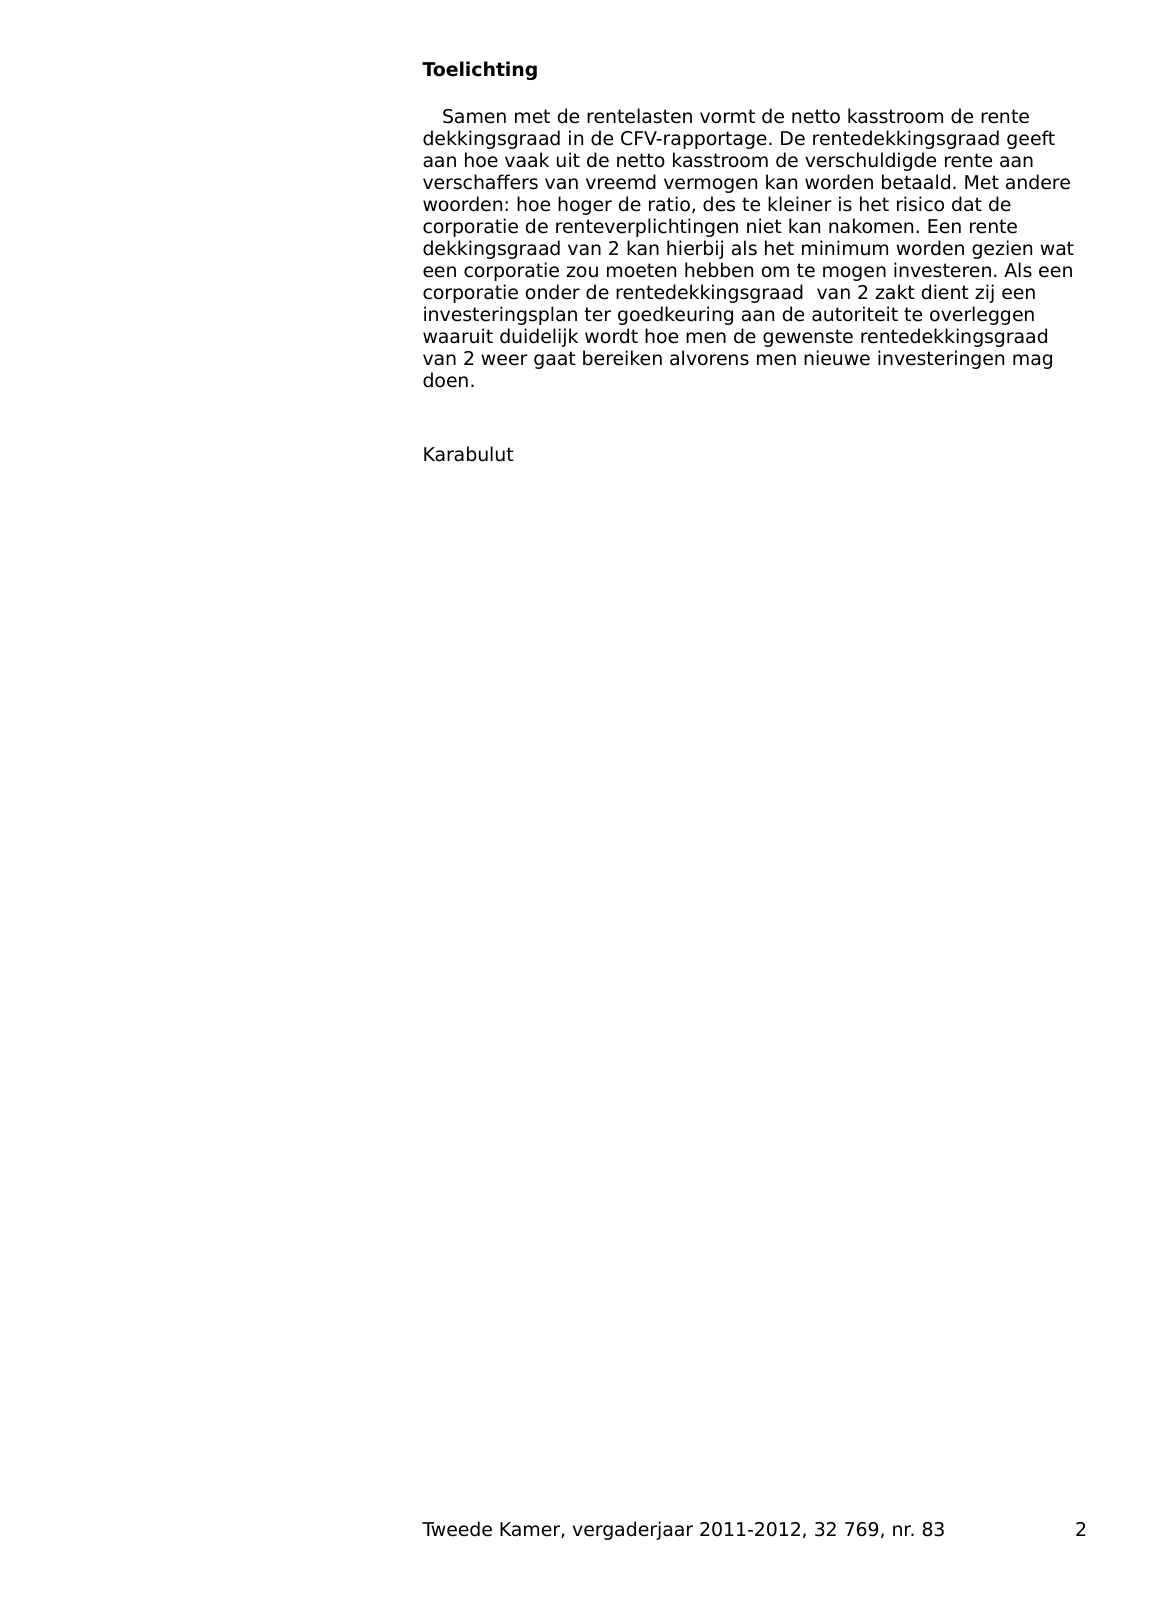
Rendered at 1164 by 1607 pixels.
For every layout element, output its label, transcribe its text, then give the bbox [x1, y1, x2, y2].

subtitle Toelichting [422, 59, 1087, 81]
text Karabulut [422, 422, 1087, 466]
text Samen met de rentelasten vormt de netto kasstroom de rente dekkingsgraad in de CFV-rapportage. De rentedekkingsgraad geeft aan hoe vaak uit de netto kasstroom de verschuldigde rente aan verschaffers van vreemd vermogen kan worden betaald. Met andere woorden: hoe hoger de ratio, des te kleiner is het risico dat de corporatie de renteverplichtingen niet kan nakomen. Een rente dekkingsgraad van 2 kan hierbij als het minimum worden gezien wat een corporatie zou moeten hebben om te mogen investeren. Als een corporatie onder de rentedekkingsgraad van 2 zakt dient zij een investeringsplan ter goedkeuring aan de autoriteit te overleggen waaruit duidelijk wordt hoe men de gewenste rentedekkingsgraad van 2 weer gaat bereiken alvorens men nieuwe investeringen mag doen. [422, 106, 1087, 392]
